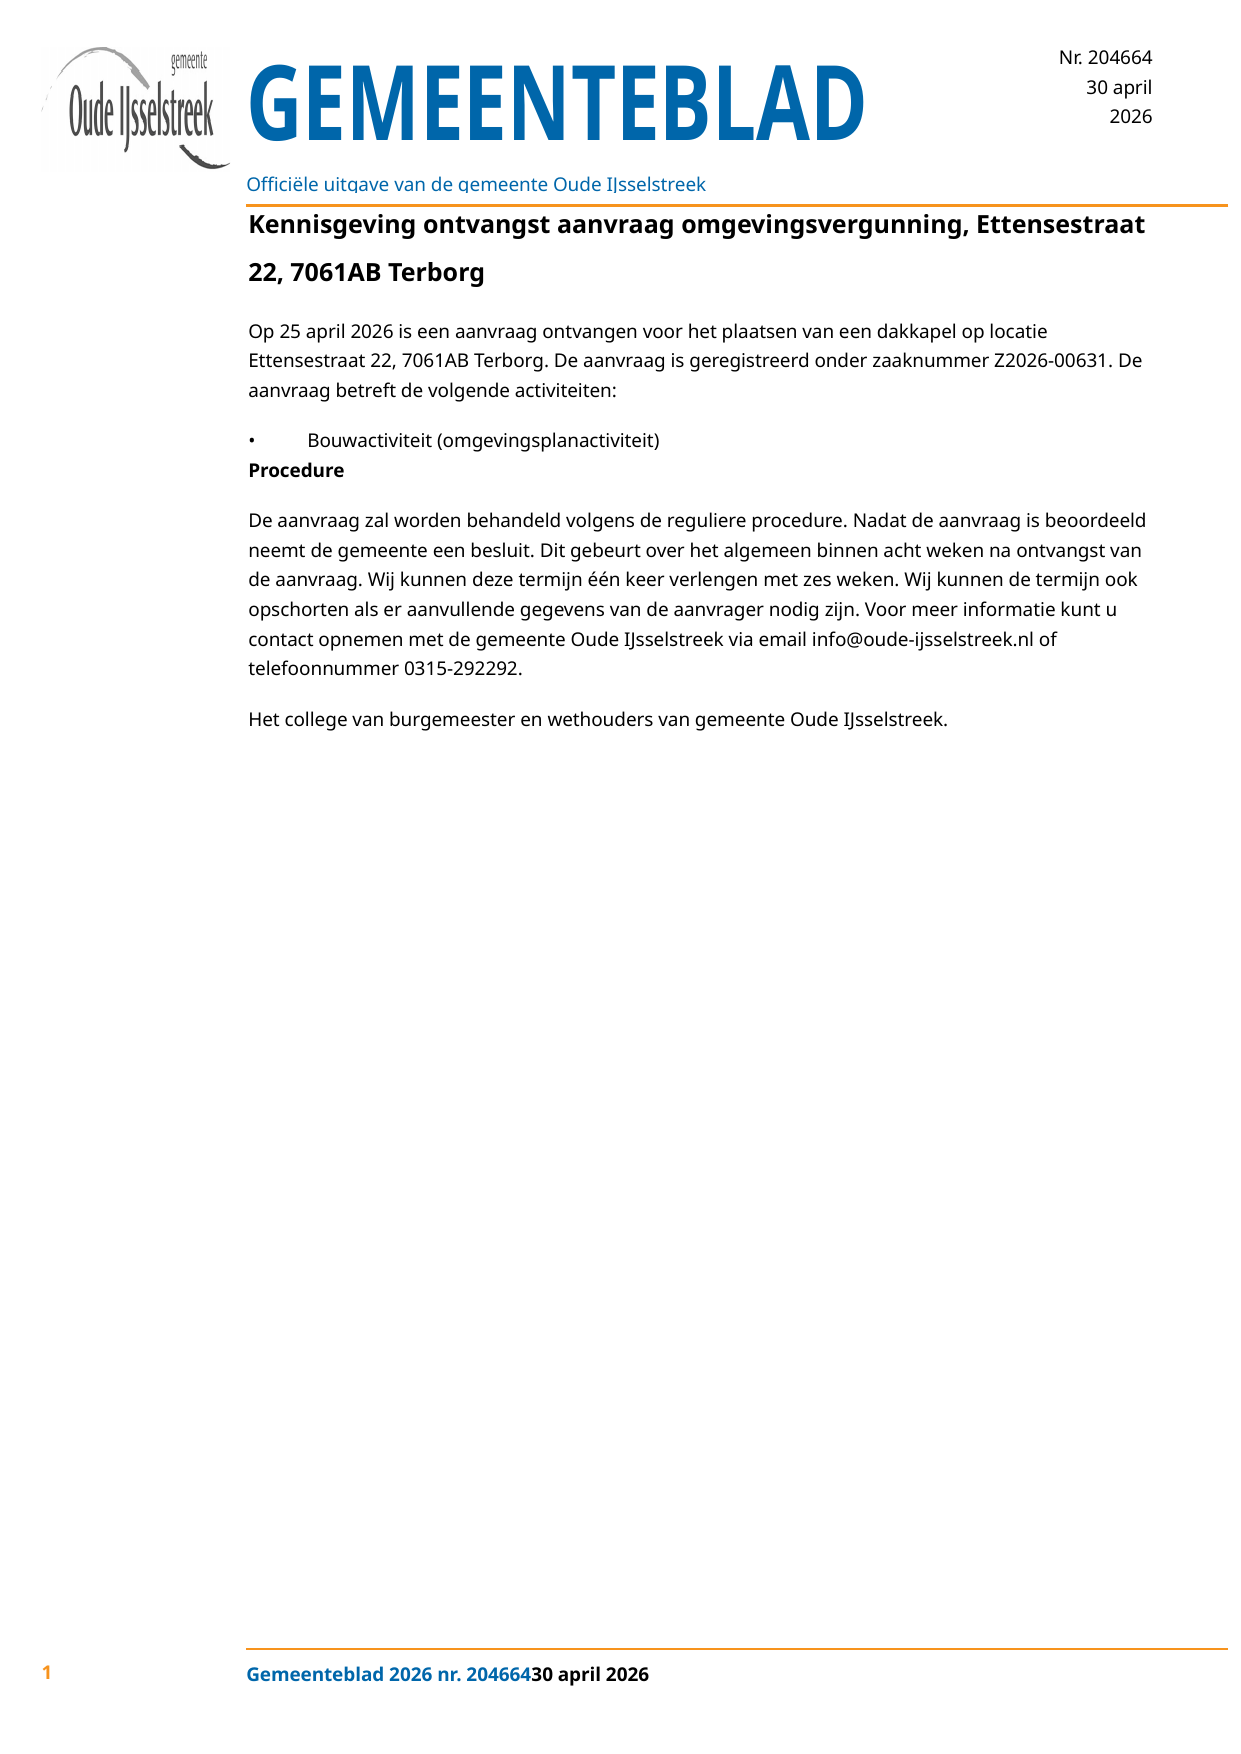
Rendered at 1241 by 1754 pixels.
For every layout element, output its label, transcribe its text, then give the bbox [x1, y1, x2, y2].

text Kennisgeving ontvangst aanvraag omgevingsvergunning, Ettensestraat 22, 7061AB Terborg [248, 207, 1152, 288]
text Op 25 april 2026 is een aanvraag ontvangen voor het plaatsen van een dakkapel op locatie Ettensestraat 22, 7061AB Terborg. De aanvraag is geregistreerd onder zaaknummer Z2026-00631. De aanvraag betreft de volgende activiteiten: [248, 318, 1152, 403]
text De aanvraag zal worden behandeld volgens de reguliere procedure. Nadat de aanvraag is beoordeeld neemt de gemeente een besluit. Dit gebeurt over het algemeen binnen acht weken na ontvangst van de aanvraag. Wij kunnen deze termijn één keer verlengen met zes weken. Wij kunnen de termijn ook opschorten als er aanvullende gegevens van de aanvrager nodig zijn. Voor meer informatie kunt u contact opnemen met de gemeente Oude IJsselstreek via email info@oude-ijsselstreek.nl of telefoonnummer 0315-292292. [248, 507, 1152, 681]
text Procedure [248, 457, 1152, 483]
picture [41, 47, 231, 172]
text Het college van burgemeester en wethouders van gemeente Oude IJsselstreek. [248, 706, 1152, 732]
list Bouwactiviteit (omgevingsplanactiviteit) [248, 427, 1152, 453]
